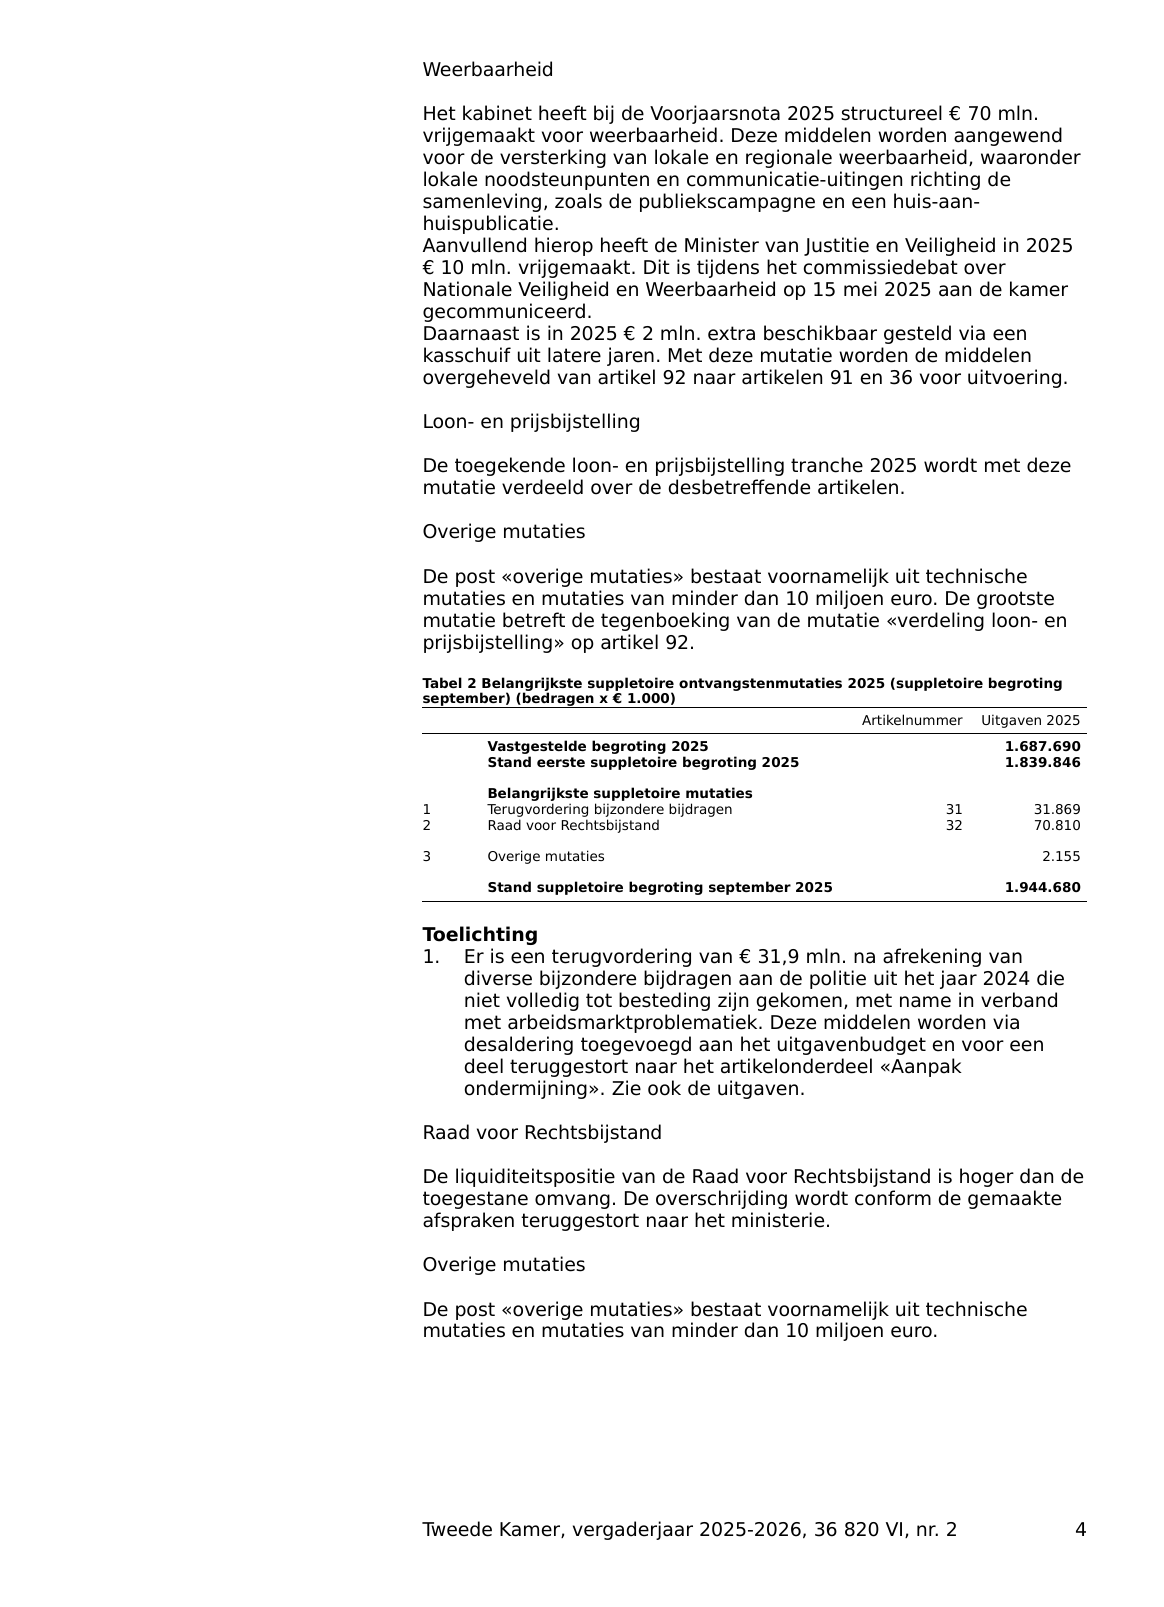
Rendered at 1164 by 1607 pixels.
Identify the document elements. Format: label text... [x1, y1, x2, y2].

table_cell Belangrijkste suppletoire mutaties [481, 786, 850, 802]
text De toegekende loon- en prijsbijstelling tranche 2025 wordt met deze mutatie verdeeld over de desbetreffende artikelen. [422, 455, 1087, 499]
table_cell [850, 755, 968, 770]
table_header Tabel 2 Belangrijkste suppletoire ontvangstenmutaties 2025 (suppletoire begroting september) (bedragen x € 1.000) [422, 675, 1087, 707]
table_cell [422, 865, 481, 880]
table_cell [850, 880, 968, 901]
table_cell [481, 708, 850, 733]
table_cell [850, 865, 968, 880]
text Aanvullend hierop heeft de Minister van Justitie en Veiligheid in 2025 € 10 mln. vrijgemaakt. Dit is tijdens het commissiedebat over Nationale Veiligheid en Weerbaarheid op 15 mei 2025 aan de kamer gecommuniceerd. [422, 235, 1087, 323]
table_cell 31 [850, 802, 968, 817]
table_cell [969, 770, 1087, 786]
table_cell [850, 849, 968, 864]
table_cell [481, 833, 850, 849]
table_cell Artikelnummer [850, 708, 968, 733]
table_cell [422, 880, 481, 901]
table_cell [422, 833, 481, 849]
subtitle Loon- en prijsbijstelling [422, 411, 1087, 433]
table_cell [969, 833, 1087, 849]
table_cell 1.944.680 [969, 880, 1087, 901]
subtitle Overige mutaties [422, 521, 1087, 543]
table_cell 1 [422, 802, 481, 817]
text Daarnaast is in 2025 € 2 mln. extra beschikbaar gesteld via een kasschuif uit latere jaren. Met deze mutatie worden de middelen overgeheveld van artikel 92 naar artikelen 91 en 36 voor uitvoering. [422, 323, 1087, 389]
table_cell Stand eerste suppletoire begroting 2025 [481, 755, 850, 770]
table_cell [481, 770, 850, 786]
text De post «overige mutaties» bestaat voornamelijk uit technische mutaties en mutaties van minder dan 10 miljoen euro. [422, 1298, 1087, 1342]
table_cell [850, 833, 968, 849]
subtitle Toelichting [422, 924, 1087, 946]
table_cell [850, 734, 968, 754]
table_cell [422, 708, 481, 733]
table_cell 3 [422, 849, 481, 864]
text De post «overige mutaties» bestaat voornamelijk uit technische mutaties en mutaties van minder dan 10 miljoen euro. De grootste mutatie betreft de tegenboeking van de mutatie «verdeling loon- en prijsbijstelling» op artikel 92. [422, 566, 1087, 653]
table_cell Vastgestelde begroting 2025 [481, 734, 850, 754]
subtitle Raad voor Rechtsbijstand [422, 1122, 1087, 1144]
table_cell [422, 755, 481, 770]
table_cell Raad voor Rechtsbijstand [481, 818, 850, 833]
table_cell [850, 770, 968, 786]
table_cell [850, 786, 968, 802]
table_cell 2.155 [969, 849, 1087, 864]
subtitle Overige mutaties [422, 1254, 1087, 1276]
text De liquiditeitspositie van de Raad voor Rechtsbijstand is hoger dan de toegestane omvang. De overschrijding wordt conform de gemaakte afspraken teruggestort naar het ministerie. [422, 1166, 1087, 1232]
table_cell Overige mutaties [481, 849, 850, 864]
table_cell [422, 734, 481, 754]
table_cell 31.869 [969, 802, 1087, 817]
table_cell 1.839.846 [969, 755, 1087, 770]
table_cell [969, 786, 1087, 802]
table_cell Uitgaven 2025 [969, 708, 1087, 733]
table_cell [969, 865, 1087, 880]
text Het kabinet heeft bij de Voorjaarsnota 2025 structureel € 70 mln. vrijgemaakt voor weerbaarheid. Deze middelen worden aangewend voor de versterking van lokale en regionale weerbaarheid, waaronder lokale noodsteunpunten en communicatie-uitingen richting de samenleving, zoals de publiekscampagne en een huis-aan-huispublicatie. [422, 103, 1087, 235]
table_cell 70.810 [969, 818, 1087, 833]
table_cell [422, 786, 481, 802]
subtitle Weerbaarheid [422, 59, 1087, 81]
table_cell 1.687.690 [969, 734, 1087, 754]
table_cell 2 [422, 818, 481, 833]
table_cell [481, 865, 850, 880]
table_cell [422, 770, 481, 786]
table_cell Stand suppletoire begroting september 2025 [481, 880, 850, 901]
table_cell 32 [850, 818, 968, 833]
table_cell Terugvordering bijzondere bijdragen [481, 802, 850, 817]
text 1. Er is een terugvordering van € 31,9 mln. na afrekening van diverse bijzondere bijdragen aan de politie uit het jaar 2024 die niet volledig tot besteding zijn gekomen, met name in verband met arbeidsmarktproblematiek. Deze middelen worden via desaldering toegevoegd aan het uitgavenbudget en voor een deel teruggestort naar het artikelonderdeel «Aanpak ondermijning». Zie ook de uitgaven. [422, 946, 1087, 1100]
